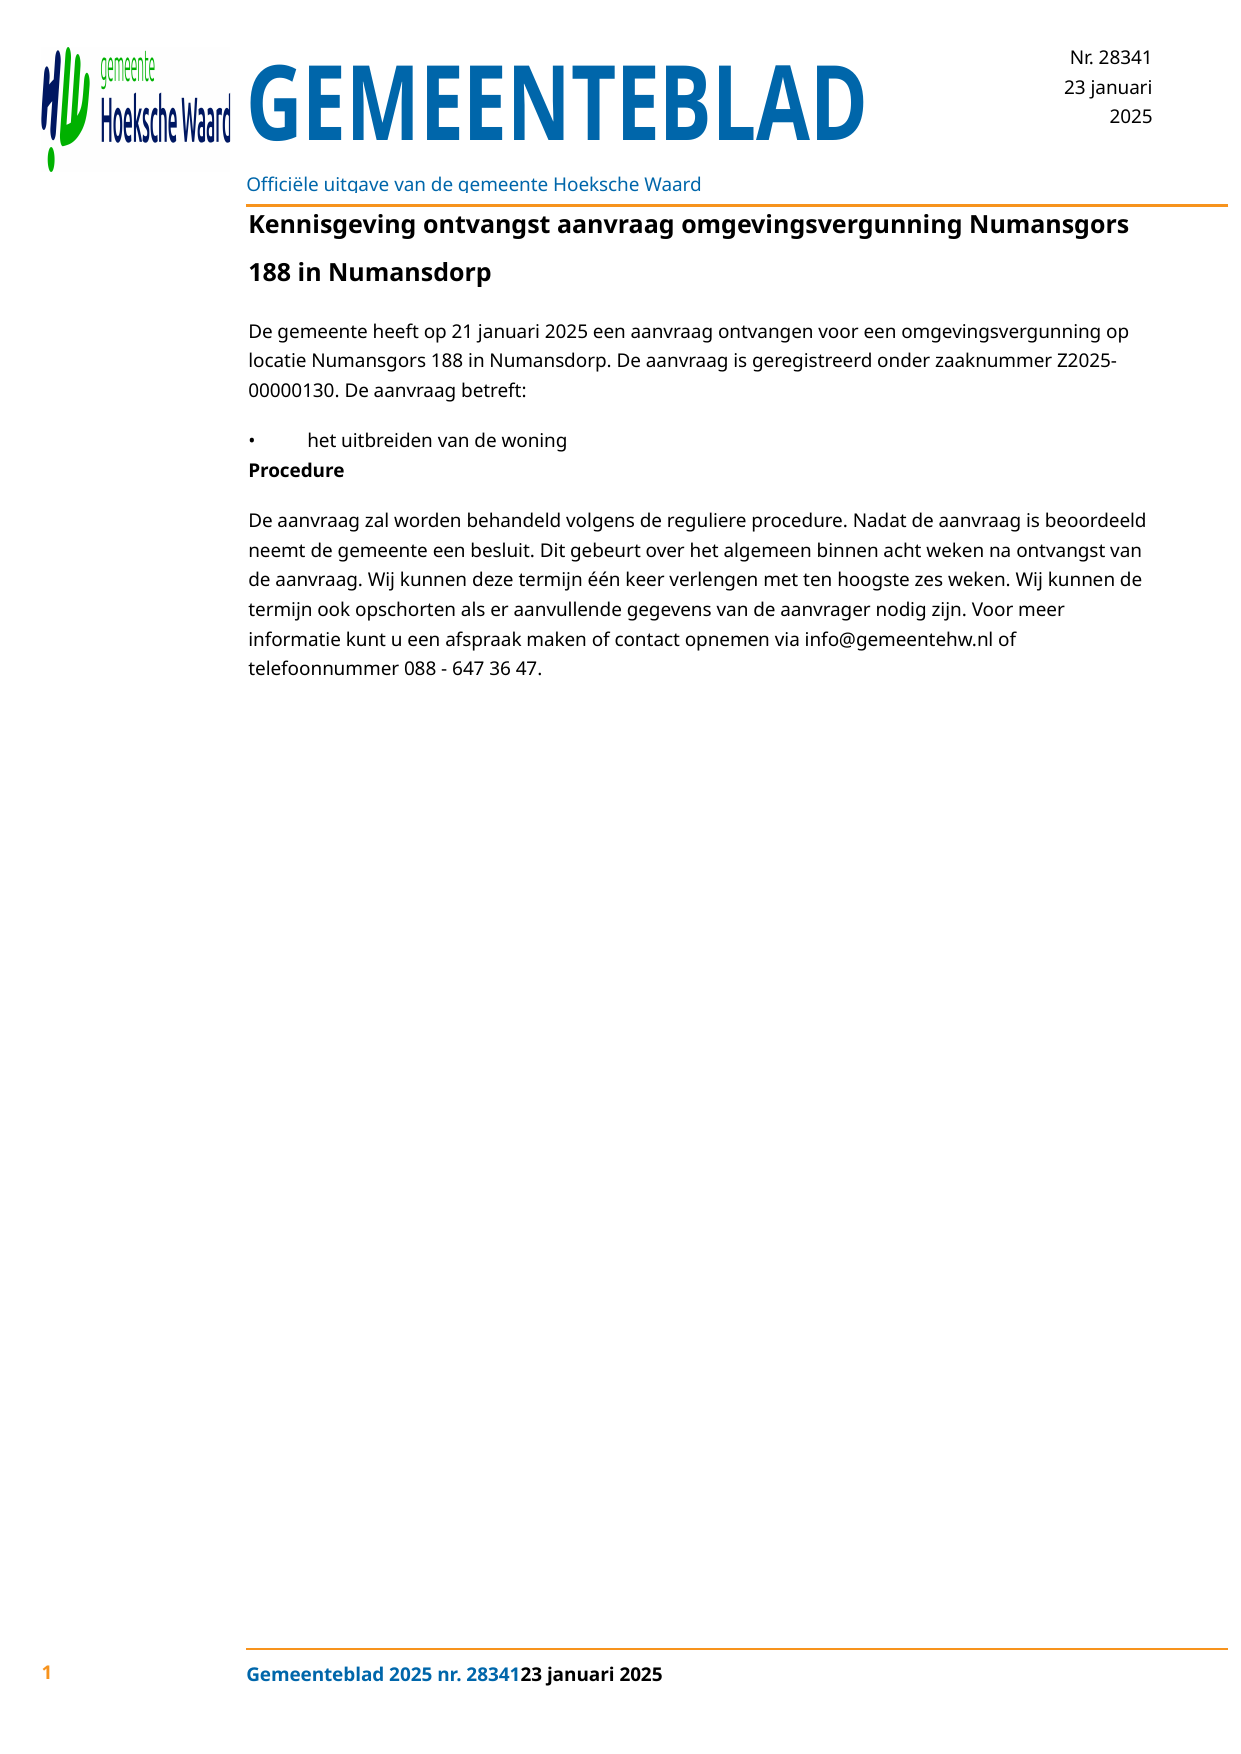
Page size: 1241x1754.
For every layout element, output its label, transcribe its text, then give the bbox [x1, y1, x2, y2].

text Kennisgeving ontvangst aanvraag omgevingsvergunning Numansgors 188 in Numansdorp [248, 207, 1152, 288]
picture [41, 47, 231, 172]
text De aanvraag zal worden behandeld volgens de reguliere procedure. Nadat de aanvraag is beoordeeld neemt de gemeente een besluit. Dit gebeurt over het algemeen binnen acht weken na ontvangst van de aanvraag. Wij kunnen deze termijn één keer verlengen met ten hoogste zes weken. Wij kunnen de termijn ook opschorten als er aanvullende gegevens van de aanvrager nodig zijn. Voor meer informatie kunt u een afspraak maken of contact opnemen via info@gemeentehw.nl of telefoonnummer 088 - 647 36 47. [248, 507, 1152, 681]
list het uitbreiden van de woning [248, 427, 1152, 453]
text De gemeente heeft op 21 januari 2025 een aanvraag ontvangen voor een omgevingsvergunning op locatie Numansgors 188 in Numansdorp. De aanvraag is geregistreerd onder zaaknummer Z2025-00000130. De aanvraag betreft: [248, 318, 1152, 403]
text Procedure [248, 457, 1152, 483]
